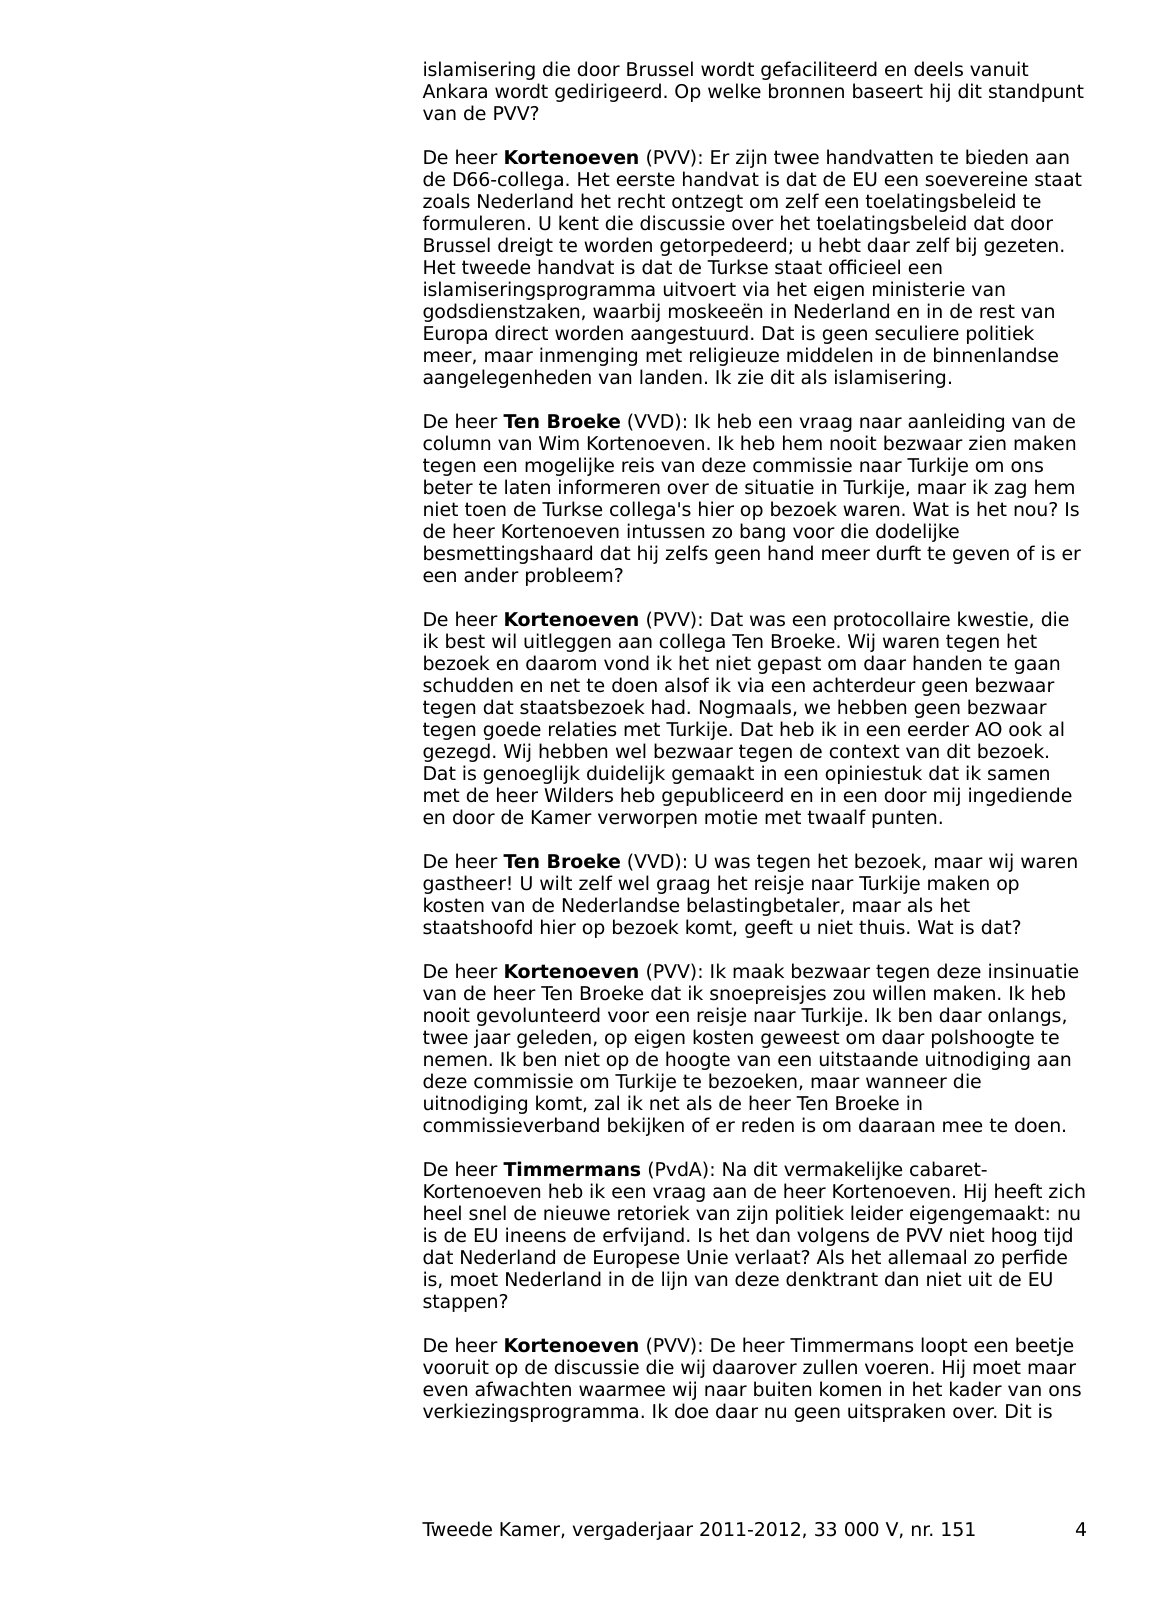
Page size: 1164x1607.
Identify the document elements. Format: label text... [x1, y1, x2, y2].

text De heer Ten Broeke (VVD): Ik heb een vraag naar aanleiding van de column van Wim Kortenoeven. Ik heb hem nooit bezwaar zien maken tegen een mogelijke reis van deze commissie naar Turkije om ons beter te laten informeren over de situatie in Turkije, maar ik zag hem niet toen de Turkse collega's hier op bezoek waren. Wat is het nou? Is de heer Kortenoeven intussen zo bang voor die dodelijke besmettingshaard dat hij zelfs geen hand meer durft te geven of is er een ander probleem? [422, 411, 1087, 587]
text De heer Timmermans (PvdA): Na dit vermakelijke cabaret-Kortenoeven heb ik een vraag aan de heer Kortenoeven. Hij heeft zich heel snel de nieuwe retoriek van zijn politiek leider eigengemaakt: nu is de EU ineens de erfvijand. Is het dan volgens de PVV niet hoog tijd dat Nederland de Europese Unie verlaat? Als het allemaal zo perfide is, moet Nederland in de lijn van deze denktrant dan niet uit de EU stappen? [422, 1159, 1087, 1313]
text De heer Kortenoeven (PVV): Dat was een protocollaire kwestie, die ik best wil uitleggen aan collega Ten Broeke. Wij waren tegen het bezoek en daarom vond ik het niet gepast om daar handen te gaan schudden en net te doen alsof ik via een achterdeur geen bezwaar tegen dat staatsbezoek had. Nogmaals, we hebben geen bezwaar tegen goede relaties met Turkije. Dat heb ik in een eerder AO ook al gezegd. Wij hebben wel bezwaar tegen de context van dit bezoek. Dat is genoeglijk duidelijk gemaakt in een opiniestuk dat ik samen met de heer Wilders heb gepubliceerd en in een door mij ingediende en door de Kamer verworpen motie met twaalf punten. [422, 609, 1087, 829]
text De heer Kortenoeven (PVV): De heer Timmermans loopt een beetje vooruit op de discussie die wij daarover zullen voeren. Hij moet maar even afwachten waarmee wij naar buiten komen in het kader van ons verkiezingsprogramma. Ik doe daar nu geen uitspraken over. Dit is [422, 1335, 1087, 1423]
text De heer Kortenoeven (PVV): Ik maak bezwaar tegen deze insinuatie van de heer Ten Broeke dat ik snoepreisjes zou willen maken. Ik heb nooit gevolunteerd voor een reisje naar Turkije. Ik ben daar onlangs, twee jaar geleden, op eigen kosten geweest om daar polshoogte te nemen. Ik ben niet op de hoogte van een uitstaande uitnodiging aan deze commissie om Turkije te bezoeken, maar wanneer die uitnodiging komt, zal ik net als de heer Ten Broeke in commissieverband bekijken of er reden is om daaraan mee te doen. [422, 961, 1087, 1137]
text De heer Kortenoeven (PVV): Er zijn twee handvatten te bieden aan de D66-collega. Het eerste handvat is dat de EU een soevereine staat zoals Nederland het recht ontzegt om zelf een toelatingsbeleid te formuleren. U kent die discussie over het toelatingsbeleid dat door Brussel dreigt te worden getorpedeerd; u hebt daar zelf bij gezeten. Het tweede handvat is dat de Turkse staat officieel een islamiseringsprogramma uitvoert via het eigen ministerie van godsdienstzaken, waarbij moskeeën in Nederland en in de rest van Europa direct worden aangestuurd. Dat is geen seculiere politiek meer, maar inmenging met religieuze middelen in de binnenlandse aangelegenheden van landen. Ik zie dit als islamisering. [422, 147, 1087, 389]
text islamisering die door Brussel wordt gefaciliteerd en deels vanuit Ankara wordt gedirigeerd. Op welke bronnen baseert hij dit standpunt van de PVV? [422, 59, 1087, 125]
text De heer Ten Broeke (VVD): U was tegen het bezoek, maar wij waren gastheer! U wilt zelf wel graag het reisje naar Turkije maken op kosten van de Nederlandse belastingbetaler, maar als het staatshoofd hier op bezoek komt, geeft u niet thuis. Wat is dat? [422, 851, 1087, 939]
